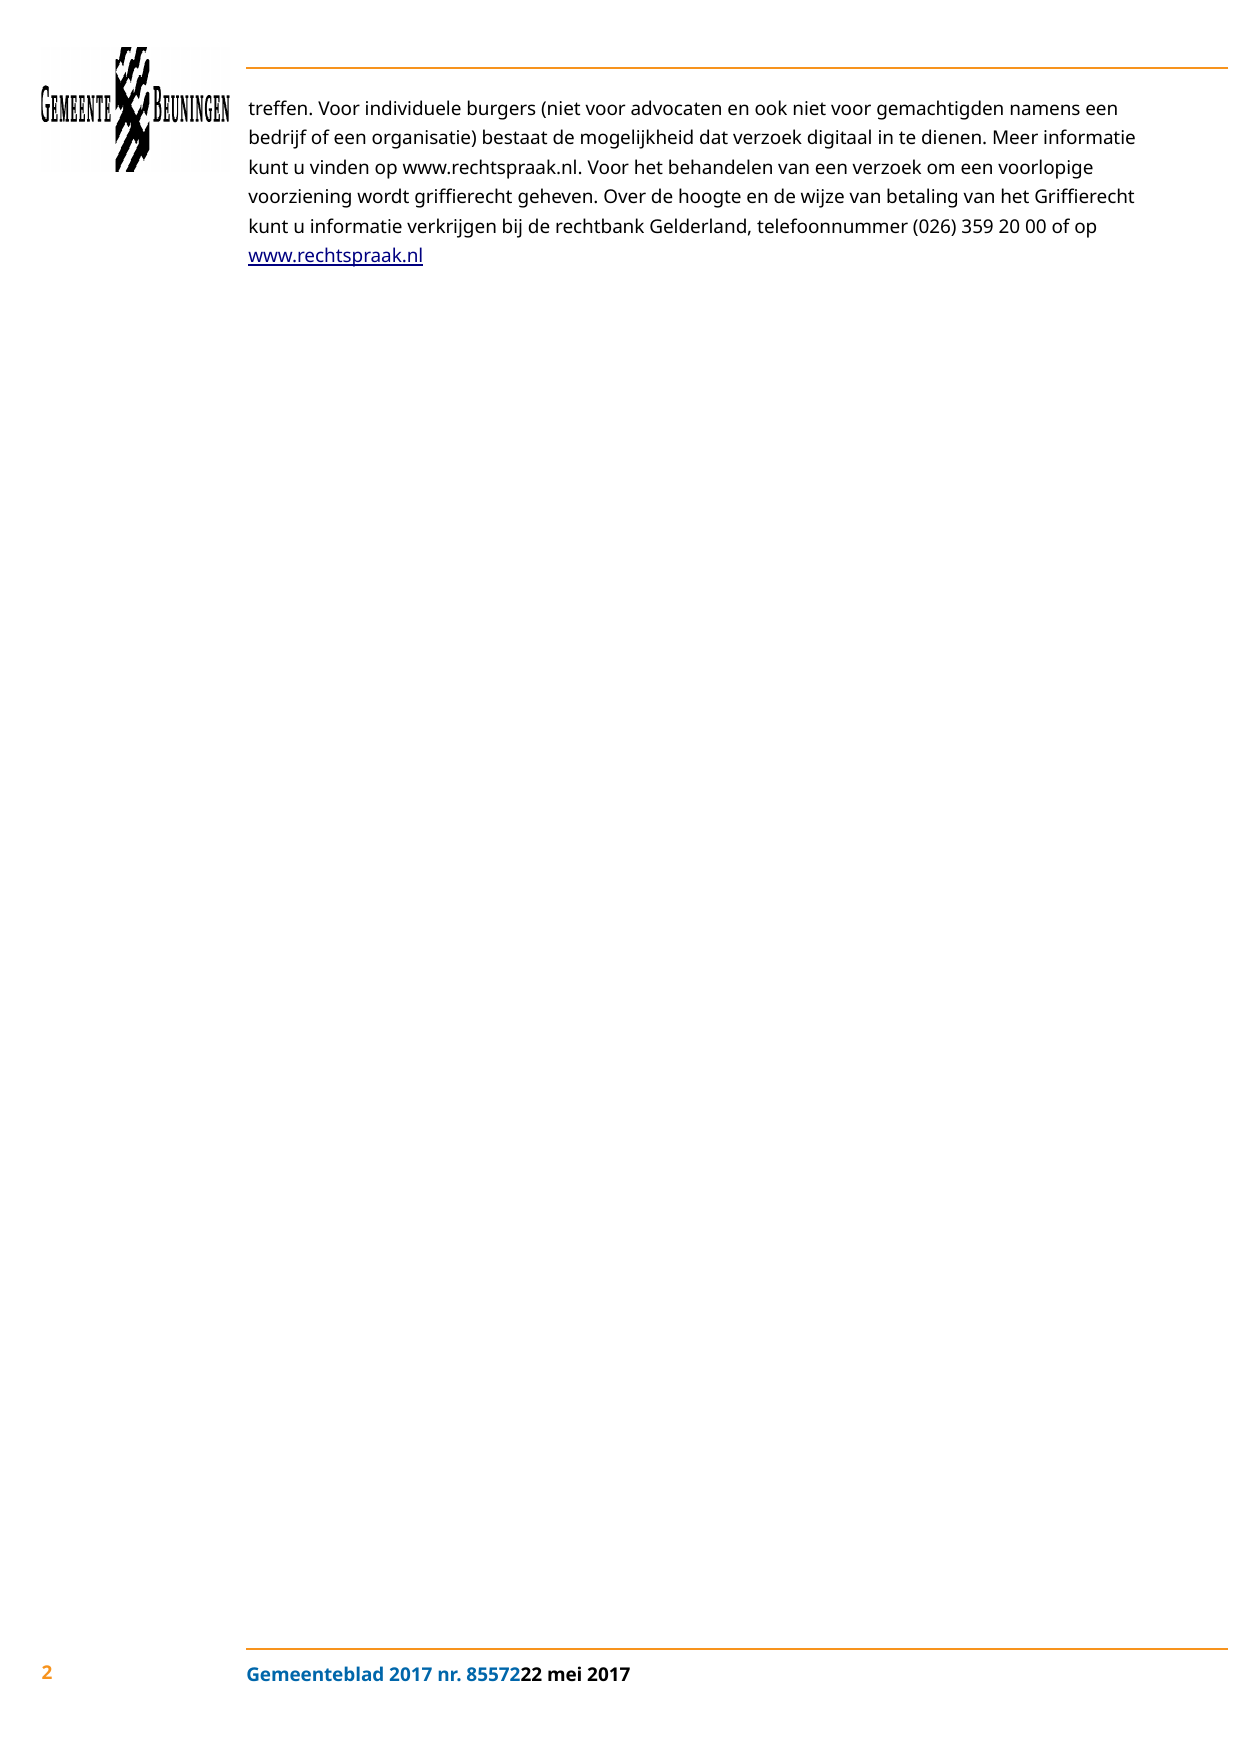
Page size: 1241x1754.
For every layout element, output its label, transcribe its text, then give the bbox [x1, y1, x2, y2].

picture [41, 47, 231, 172]
text treffen. Voor individuele burgers (niet voor advocaten en ook niet voor gemachtigden namens een bedrijf of een organisatie) bestaat de mogelijkheid dat verzoek digitaal in te dienen. Meer informatie kunt u vinden op www.rechtspraak.nl. Voor het behandelen van een verzoek om een voorlopige voorziening wordt griffierecht geheven. Over de hoogte en de wijze van betaling van het Griffierecht kunt u informatie verkrijgen bij de rechtbank Gelderland, telefoonnummer (026) 359 20 00 of op www.rechtspraak.nl [248, 95, 1152, 268]
